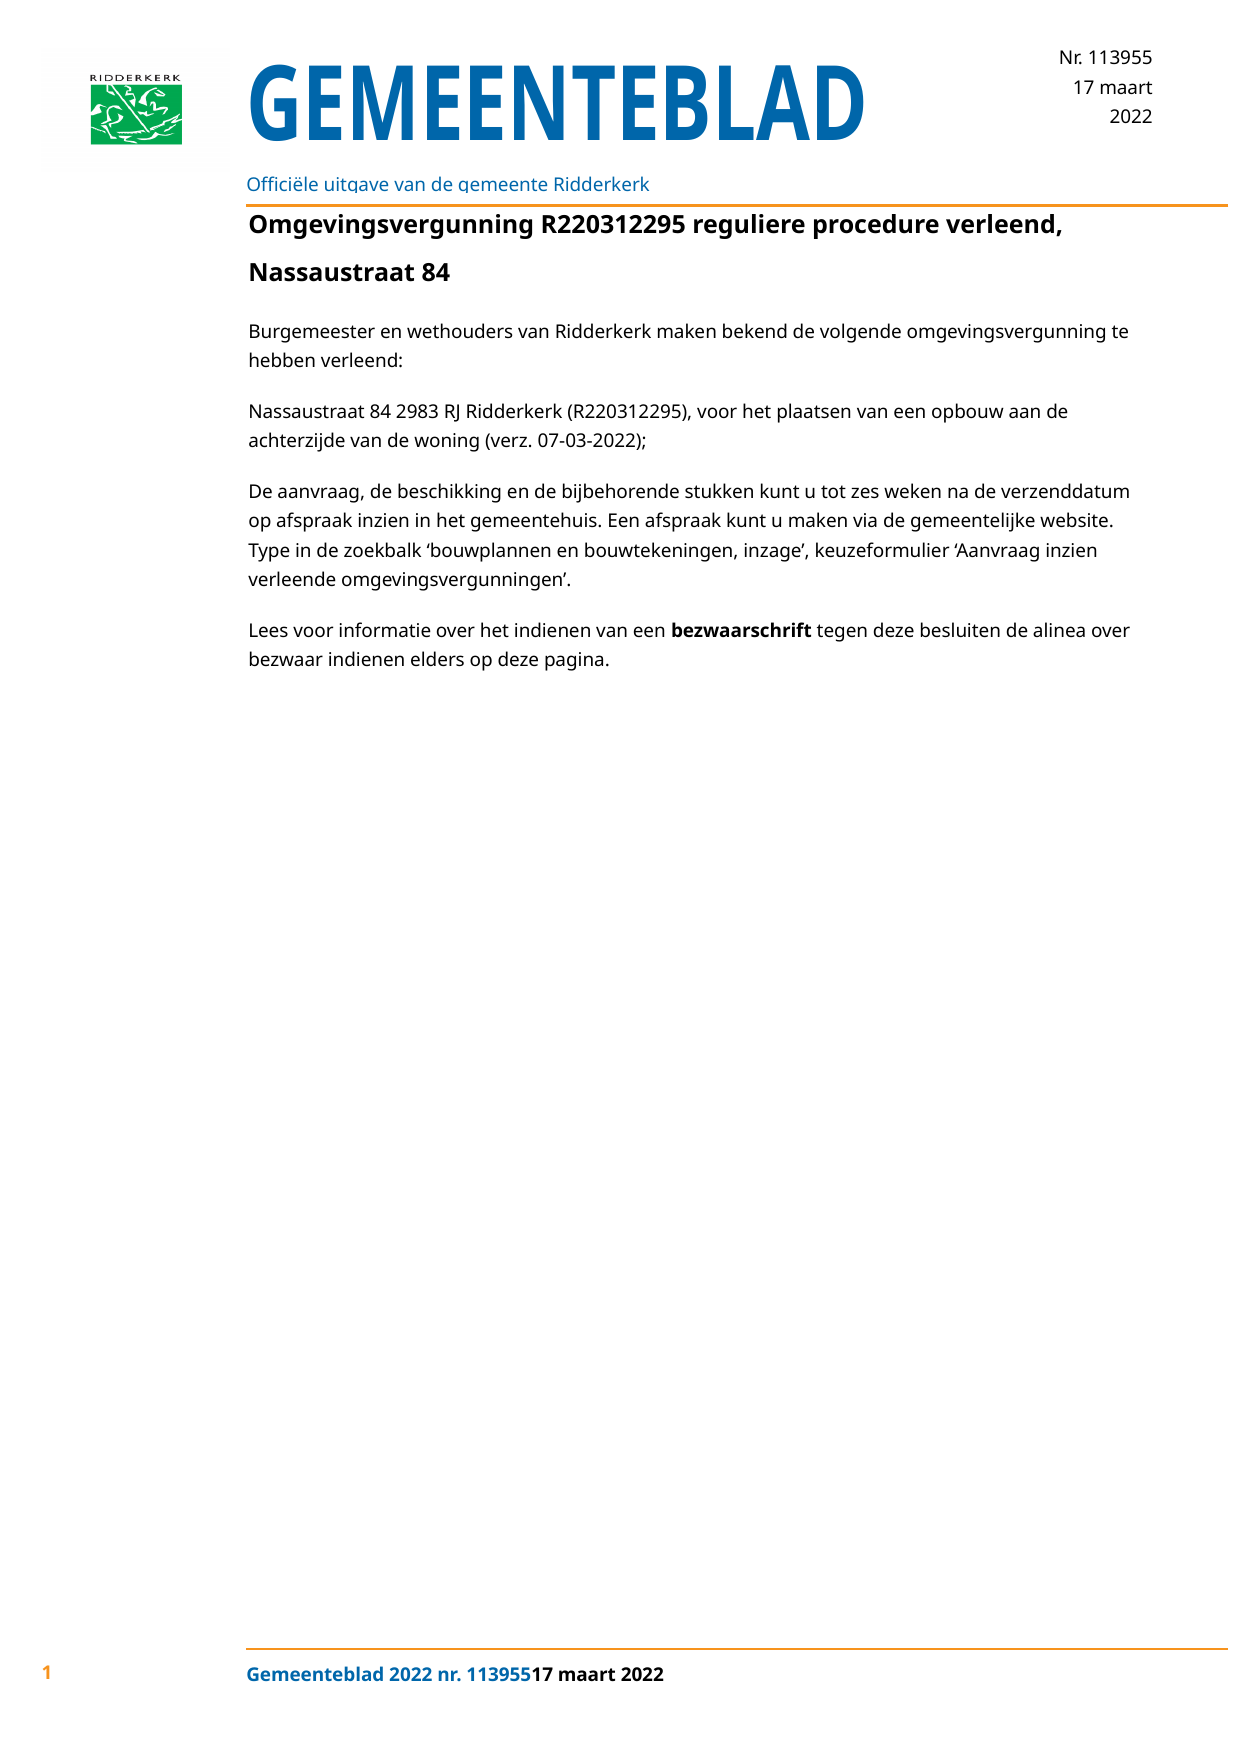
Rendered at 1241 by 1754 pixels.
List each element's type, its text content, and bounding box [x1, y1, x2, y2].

text De aanvraag, de beschikking en de bijbehorende stukken kunt u tot zes weken na de verzenddatum op afspraak inzien in het gemeentehuis. Een afspraak kunt u maken via de gemeentelijke website. Type in de zoekbalk ‘bouwplannen en bouwtekeningen, inzage’, keuzeformulier ‘Aanvraag inzien verleende omgevingsvergunningen’. [248, 478, 1152, 592]
text Omgevingsvergunning R220312295 reguliere procedure verleend, Nassaustraat 84 [248, 207, 1152, 288]
picture [41, 47, 231, 172]
text Lees voor informatie over het indienen van een bezwaarschrift tegen deze besluiten de alinea over bezwaar indienen elders op deze pagina. [248, 617, 1152, 672]
text Nassaustraat 84 2983 RJ Ridderkerk (R220312295), voor het plaatsen van een opbouw aan de achterzijde van de woning (verz. 07-03-2022); [248, 398, 1152, 453]
text Burgemeester en wethouders van Ridderkerk maken bekend de volgende omgevingsvergunning te hebben verleend: [248, 318, 1152, 373]
